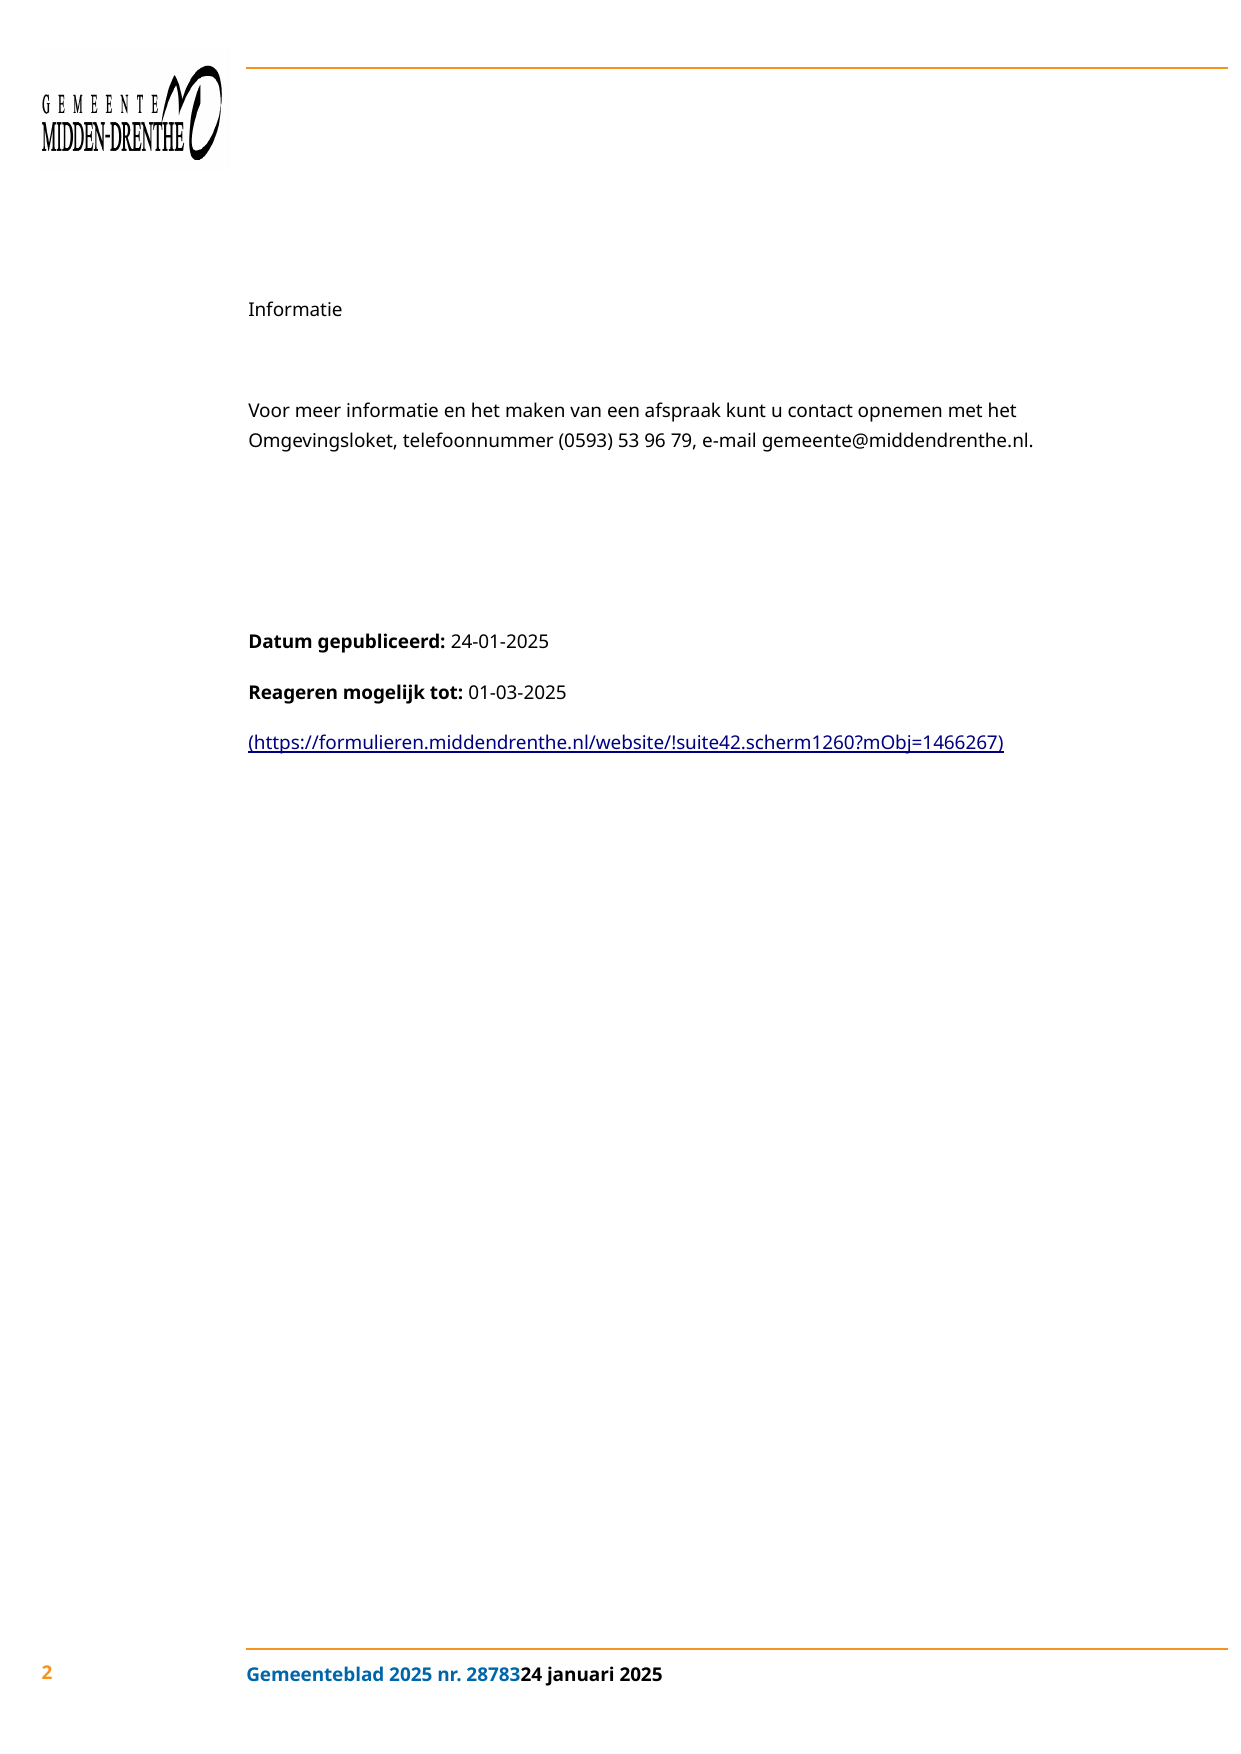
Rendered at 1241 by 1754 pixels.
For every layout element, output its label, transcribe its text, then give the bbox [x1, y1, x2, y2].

text Voor meer informatie en het maken van een afspraak kunt u contact opnemen met het Omgevingsloket, telefoonnummer (0593) 53 96 79, e-mail gemeente@middendrenthe.nl. [248, 397, 1152, 453]
picture [41, 47, 231, 172]
text Datum gepubliceerd: 24-01-2025 [248, 628, 1152, 654]
text (https://formulieren.middendrenthe.nl/website/!suite42.scherm1260?mObj=1466267) [248, 729, 1152, 755]
text Reageren mogelijk tot: 01-03-2025 [248, 679, 1152, 705]
text Informatie [248, 296, 1152, 322]
